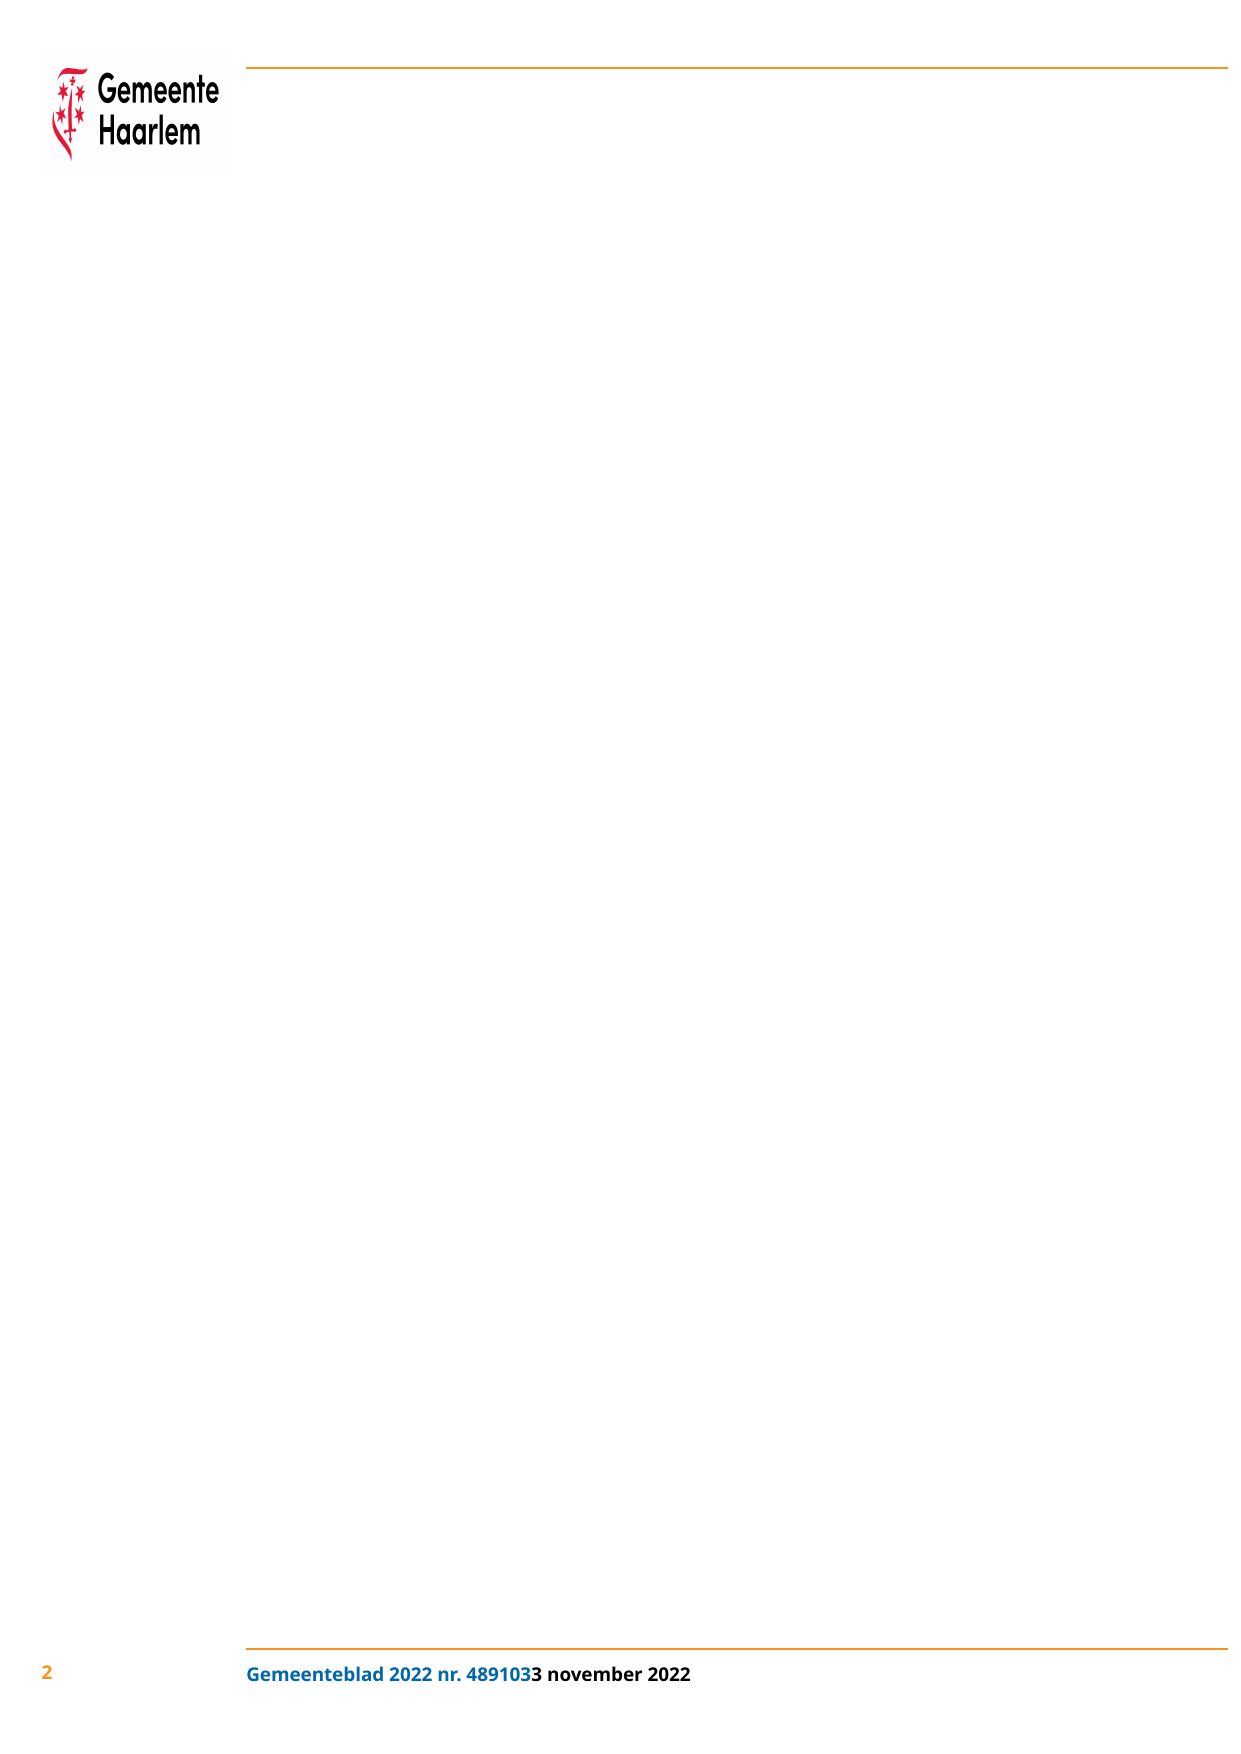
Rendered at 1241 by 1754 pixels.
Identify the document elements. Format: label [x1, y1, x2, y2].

picture [41, 47, 231, 172]
